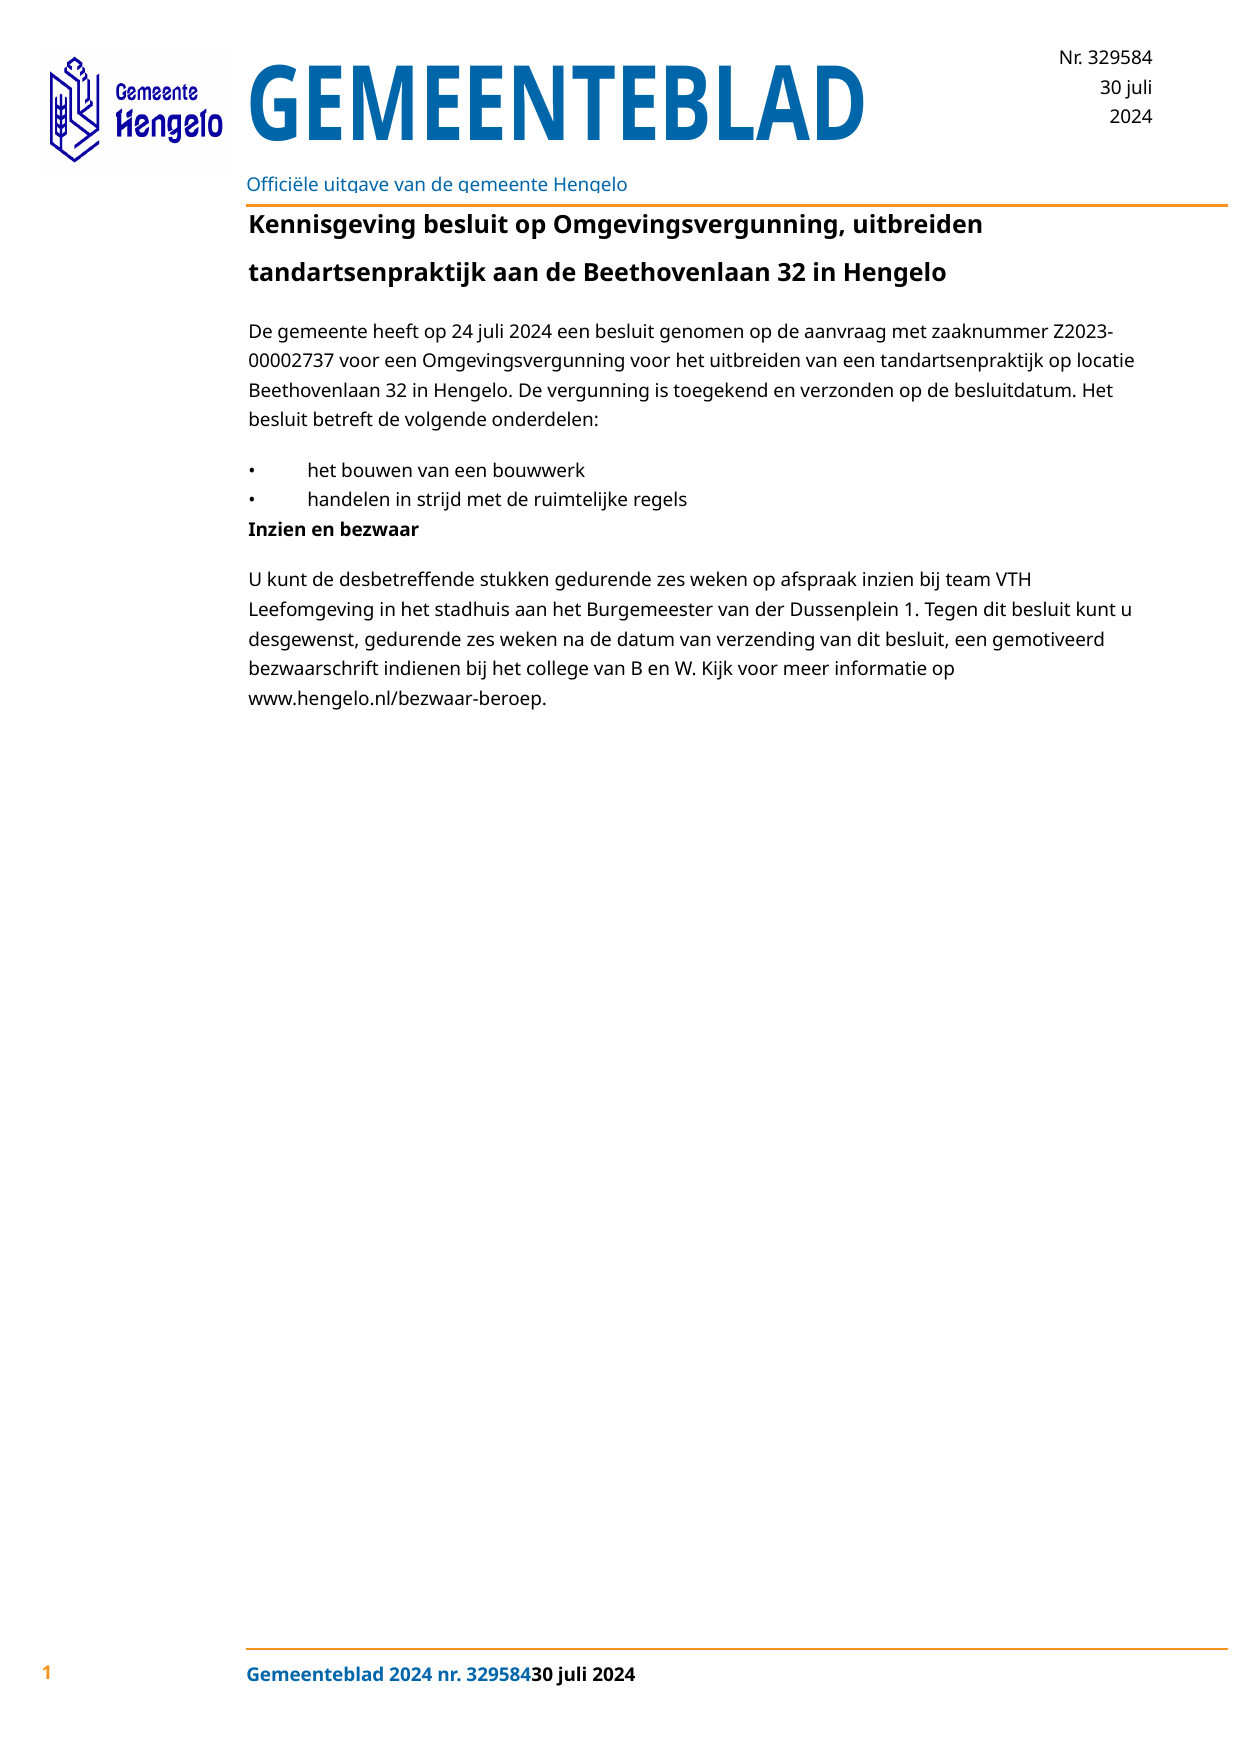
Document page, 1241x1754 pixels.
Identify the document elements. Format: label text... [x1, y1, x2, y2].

list het bouwen van een bouwwerk [248, 457, 1152, 483]
list handelen in strijd met de ruimtelijke regels [248, 487, 1152, 512]
picture [41, 47, 231, 172]
text U kunt de desbetreffende stukken gedurende zes weken op afspraak inzien bij team VTH Leefomgeving in het stadhuis aan het Burgemeester van der Dussenplein 1. Tegen dit besluit kunt u desgewenst, gedurende zes weken na de datum van verzending van dit besluit, een gemotiveerd bezwaarschrift indienen bij het college van B en W. Kijk voor meer informatie op www.hengelo.nl/bezwaar-beroep. [248, 567, 1152, 711]
text Inzien en bezwaar [248, 516, 1152, 542]
text Kennisgeving besluit op Omgevingsvergunning, uitbreiden tandartsenpraktijk aan de Beethovenlaan 32 in Hengelo [248, 207, 1152, 288]
text De gemeente heeft op 24 juli 2024 een besluit genomen op de aanvraag met zaaknummer Z2023-00002737 voor een Omgevingsvergunning voor het uitbreiden van een tandartsenpraktijk op locatie Beethovenlaan 32 in Hengelo. De vergunning is toegekend en verzonden op de besluitdatum. Het besluit betreft de volgende onderdelen: [248, 318, 1152, 432]
